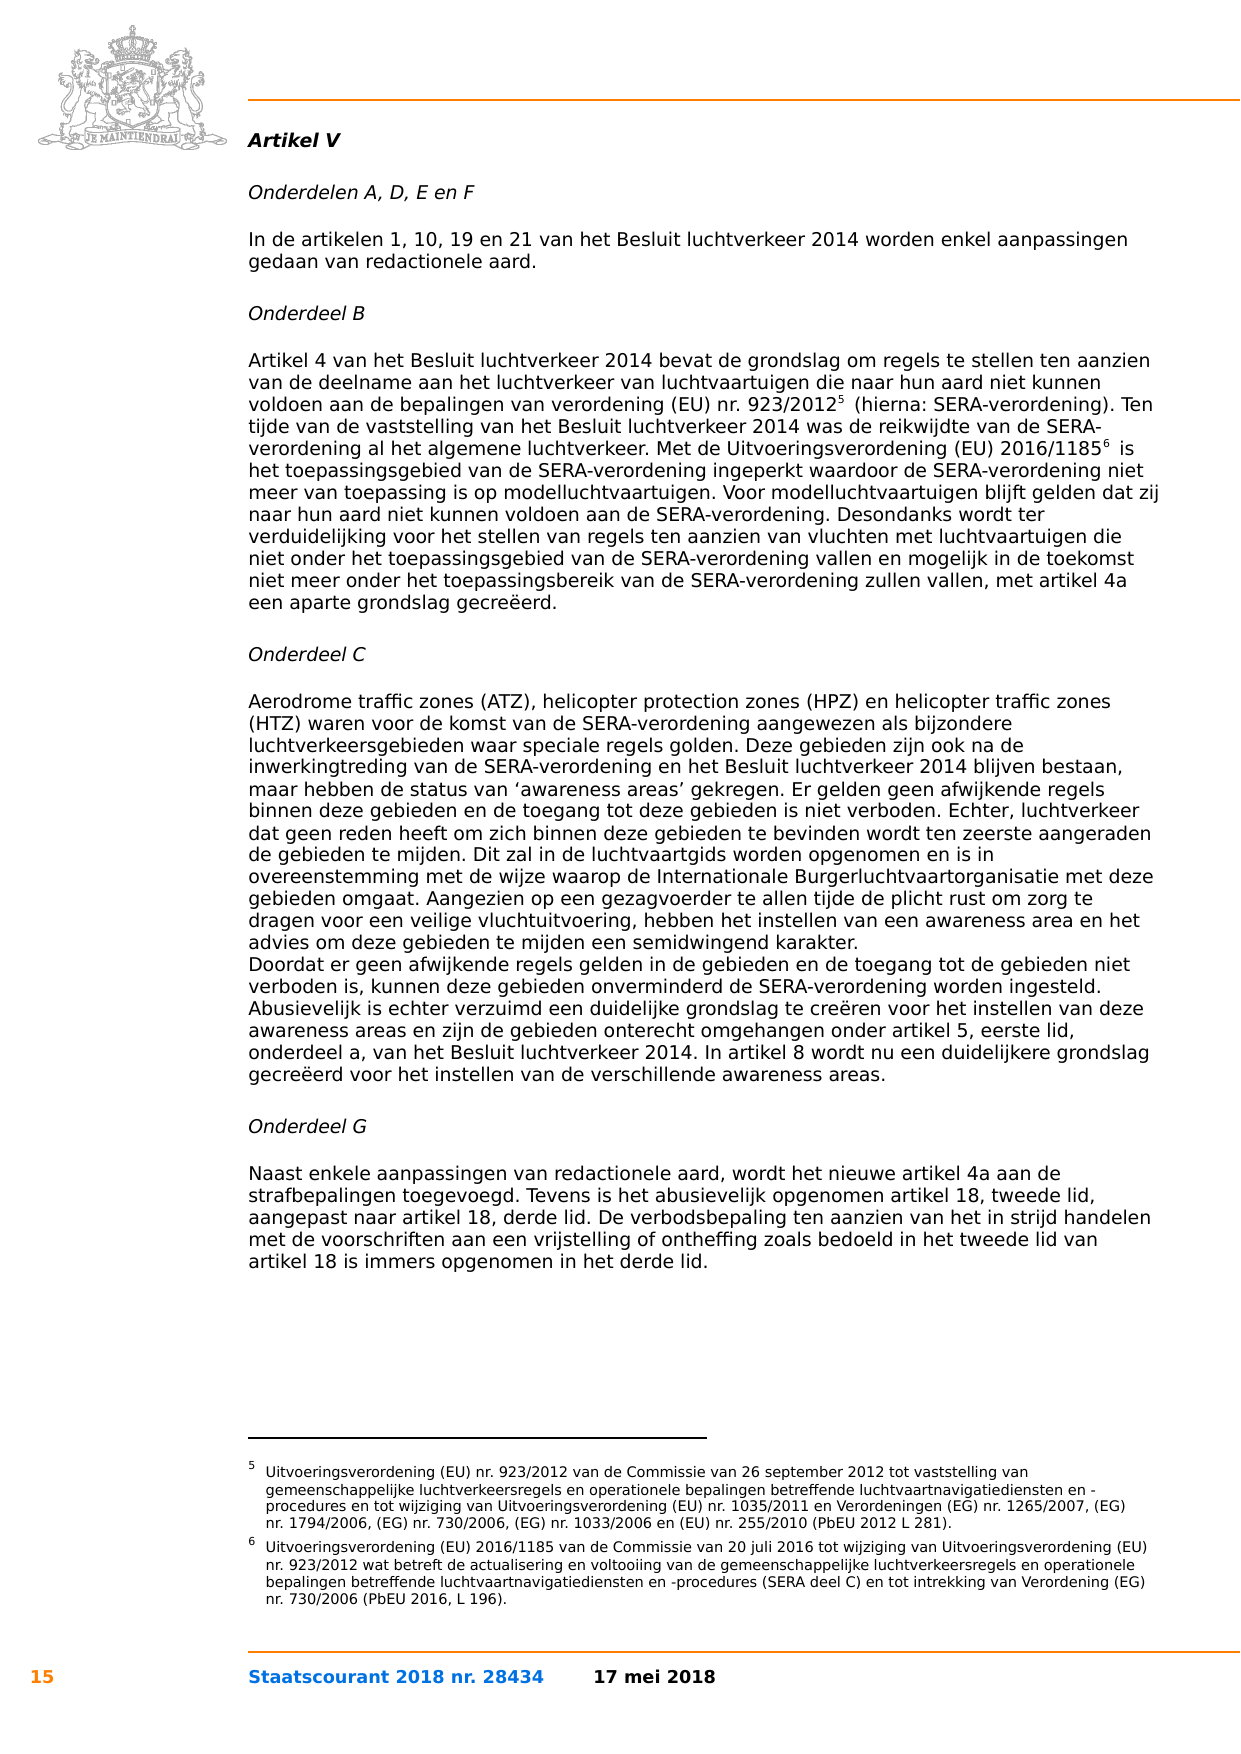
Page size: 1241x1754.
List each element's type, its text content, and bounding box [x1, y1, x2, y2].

picture [38, 25, 227, 150]
text Uitvoeringsverordening (EU) 2016/1185 van de Commissie van 20 juli 2016 tot wijziging van Uitvoeringsverordening (EU) nr. 923/2012 wat betreft de actualisering en voltooiing van de gemeenschappelijke luchtverkeersregels en operationele bepalingen betreffende luchtvaartnavigatiediensten en -procedures (SERA deel C) en tot intrekking van Verordening (EG) nr. 730/2006 (PbEU 2016, L 196). [248, 1535, 1163, 1608]
text Aerodrome traffic zones (ATZ), helicopter protection zones (HPZ) en helicopter traffic zones (HTZ) waren voor de komst van de SERA-verordening aangewezen als bijzondere luchtverkeersgebieden waar speciale regels golden. Deze gebieden zijn ook na de inwerkingtreding van de SERA-verordening en het Besluit luchtverkeer 2014 blijven bestaan, maar hebben de status van ‘awareness areas’ gekregen. Er gelden geen afwijkende regels binnen deze gebieden en de toegang tot deze gebieden is niet verboden. Echter, luchtverkeer dat geen reden heeft om zich binnen deze gebieden te bevinden wordt ten zeerste aangeraden de gebieden te mijden. Dit zal in de luchtvaartgids worden opgenomen en is in overeenstemming met de wijze waarop de Internationale Burgerluchtvaartorganisatie met deze gebieden omgaat. Aangezien op een gezagvoerder te allen tijde de plicht rust om zorg te dragen voor een veilige vluchtuitvoering, hebben het instellen van een awareness area en het advies om deze gebieden te mijden een semidwingend karakter. [248, 691, 1163, 954]
text Naast enkele aanpassingen van redactionele aard, wordt het nieuwe artikel 4a aan de strafbepalingen toegevoegd. Tevens is het abusievelijk opgenomen artikel 18, tweede lid, aangepast naar artikel 18, derde lid. De verbodsbepaling ten aanzien van het in strijd handelen met de voorschriften aan een vrijstelling of ontheffing zoals bedoeld in het tweede lid van artikel 18 is immers opgenomen in het derde lid. [248, 1163, 1163, 1273]
text Artikel 4 van het Besluit luchtverkeer 2014 bevat de grondslag om regels te stellen ten aanzien van de deelname aan het luchtverkeer van luchtvaartuigen die naar hun aard niet kunnen voldoen aan de bepalingen van verordening (EU) nr. 923/2012 (hierna: SERA-verordening). Ten tijde van de vaststelling van het Besluit luchtverkeer 2014 was de reikwijdte van de SERA-verordening al het algemene luchtverkeer. Met de Uitvoeringsverordening (EU) 2016/1185 is het toepassingsgebied van de SERA-verordening ingeperkt waardoor de SERA-verordening niet meer van toepassing is op modelluchtvaartuigen. Voor modelluchtvaartuigen blijft gelden dat zij naar hun aard niet kunnen voldoen aan de SERA-verordening. Desondanks wordt ter verduidelijking voor het stellen van regels ten aanzien van vluchten met luchtvaartuigen die niet onder het toepassingsgebied van de SERA-verordening vallen en mogelijk in de toekomst niet meer onder het toepassingsbereik van de SERA-verordening zullen vallen, met artikel 4a een aparte grondslag gecreëerd. [248, 350, 1163, 613]
subtitle Onderdelen A, D, E en F [248, 182, 1163, 204]
subtitle Onderdeel G [248, 1116, 1163, 1138]
text Doordat er geen afwijkende regels gelden in de gebieden en de toegang tot de gebieden niet verboden is, kunnen deze gebieden onverminderd de SERA-verordening worden ingesteld. Abusievelijk is echter verzuimd een duidelijke grondslag te creëren voor het instellen van deze awareness areas en zijn de gebieden onterecht omgehangen onder artikel 5, eerste lid, onderdeel a, van het Besluit luchtverkeer 2014. In artikel 8 wordt nu een duidelijkere grondslag gecreëerd voor het instellen van de verschillende awareness areas. [248, 954, 1163, 1086]
subtitle Artikel V [248, 130, 1163, 152]
subtitle Onderdeel B [248, 303, 1163, 325]
text In de artikelen 1, 10, 19 en 21 van het Besluit luchtverkeer 2014 worden enkel aanpassingen gedaan van redactionele aard. [248, 229, 1163, 273]
text Uitvoeringsverordening (EU) nr. 923/2012 van de Commissie van 26 september 2012 tot vaststelling van gemeenschappelijke luchtverkeersregels en operationele bepalingen betreffende luchtvaartnavigatiediensten en -procedures en tot wijziging van Uitvoeringsverordening (EU) nr. 1035/2011 en Verordeningen (EG) nr. 1265/2007, (EG) nr. 1794/2006, (EG) nr. 730/2006, (EG) nr. 1033/2006 en (EU) nr. 255/2010 (PbEU 2012 L 281). [248, 1459, 1163, 1532]
subtitle Onderdeel C [248, 643, 1163, 666]
